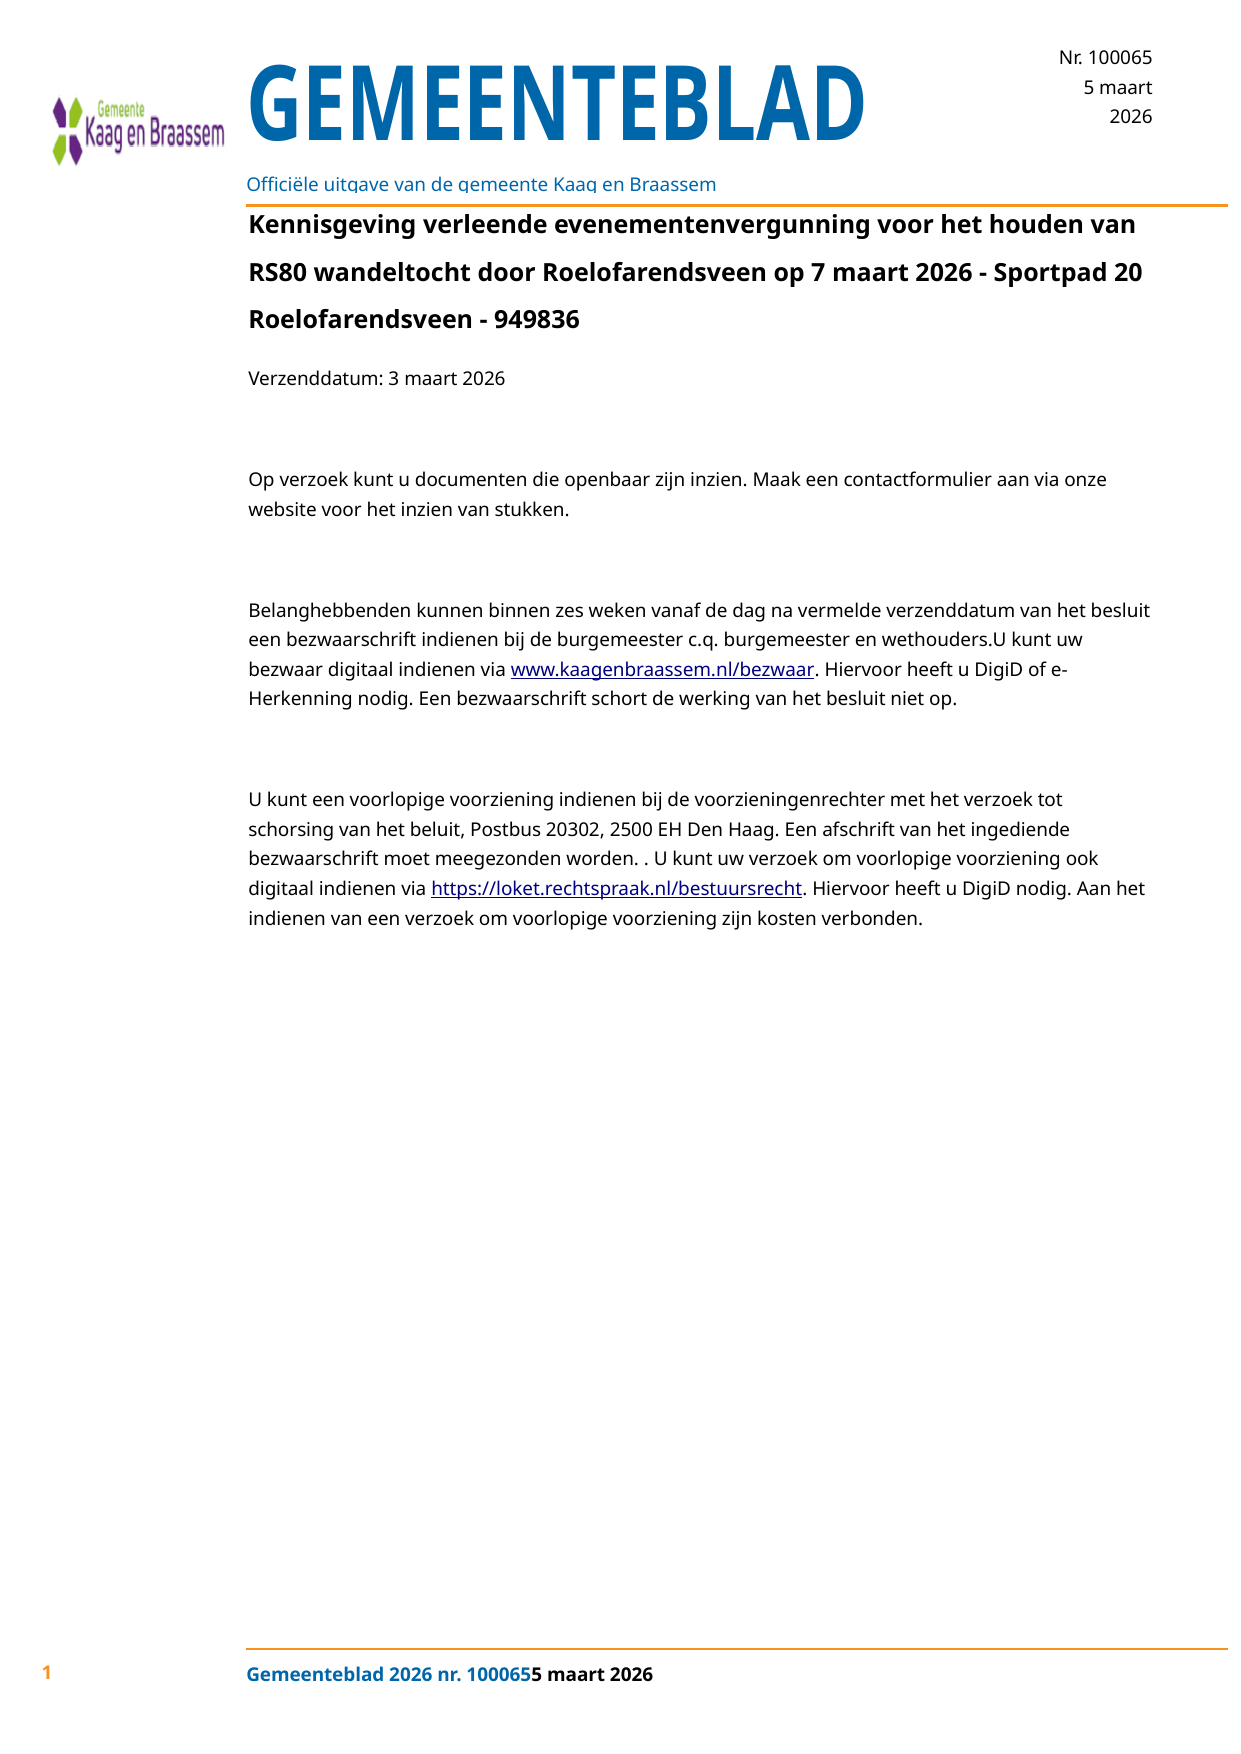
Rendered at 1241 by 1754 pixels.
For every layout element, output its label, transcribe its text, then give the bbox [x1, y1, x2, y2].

picture [41, 47, 231, 172]
text U kunt een voorlopige voorziening indienen bij de voorzieningenrechter met het verzoek tot schorsing van het beluit, Postbus 20302, 2500 EH Den Haag. Een afschrift van het ingediende bezwaarschrift moet meegezonden worden. . U kunt uw verzoek om voorlopige voorziening ook digitaal indienen via https://loket.rechtspraak.nl/bestuursrecht. Hiervoor heeft u DigiD nodig. Aan het indienen van een verzoek om voorlopige voorziening zijn kosten verbonden. [248, 786, 1152, 930]
text Kennisgeving verleende evenementenvergunning voor het houden van RS80 wandeltocht door Roelofarendsveen op 7 maart 2026 - Sportpad 20 Roelofarendsveen - 949836 [248, 207, 1152, 336]
text Verzenddatum: 3 maart 2026 [248, 366, 1152, 391]
text Op verzoek kunt u documenten die openbaar zijn inzien. Maak een contactformulier aan via onze website voor het inzien van stukken. [248, 466, 1152, 522]
text Belanghebbenden kunnen binnen zes weken vanaf de dag na vermelde verzenddatum van het besluit een bezwaarschrift indienen bij de burgemeester c.q. burgemeester en wethouders.U kunt uw bezwaar digitaal indienen via www.kaagenbraassem.nl/bezwaar. Hiervoor heeft u DigiD of e-Herkenning nodig. Een bezwaarschrift schort de werking van het besluit niet op. [248, 597, 1152, 711]
